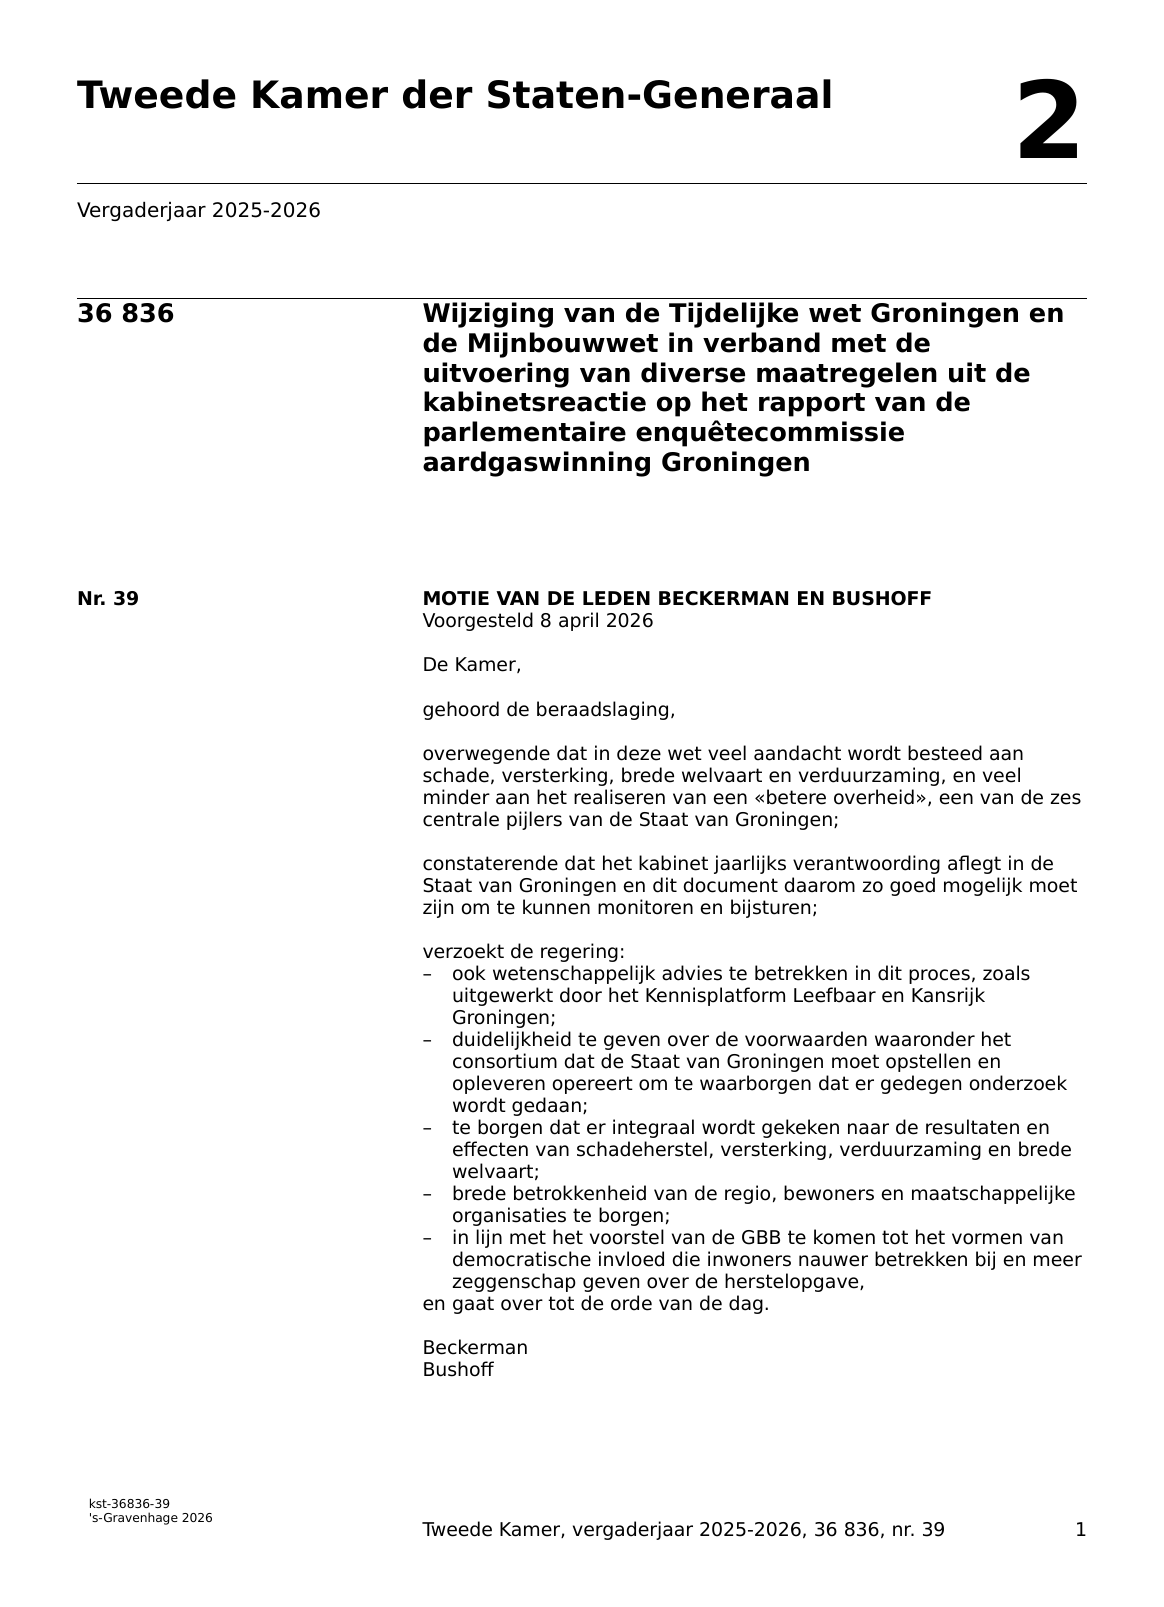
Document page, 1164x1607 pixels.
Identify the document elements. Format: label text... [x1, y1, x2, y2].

text kst-36836-39 [88, 1497, 323, 1511]
table_header Tweede Kamer der Staten-Generaal [77, 59, 886, 183]
table_header 2 [886, 59, 1087, 183]
subtitle Nr. 39 MOTIE VAN DE LEDEN BECKERMAN EN BUSHOFF [77, 588, 1087, 610]
table_cell Vergaderjaar 2025-2026 [77, 184, 1087, 298]
text – brede betrokkenheid van de regio, bewoners en maatschappelijke organisaties te borgen; [422, 1183, 1087, 1227]
text – te borgen dat er integraal wordt gekeken naar de resultaten en effecten van schadeherstel, versterking, verduurzaming en brede welvaart; [422, 1117, 1087, 1183]
text Bushoff [422, 1359, 1087, 1381]
text Beckerman [422, 1337, 1087, 1359]
text De Kamer, [422, 654, 1087, 676]
subtitle 36 836 Wijziging van de Tijdelijke wet Groningen en de Mijnbouwwet in verband met de uitvoering van diverse maatregelen uit de kabinetsreactie op het rapport van de parlementaire enquêtecommissie aardgaswinning Groningen [77, 299, 1087, 477]
text verzoekt de regering: [422, 941, 1087, 963]
text – duidelijkheid te geven over de voorwaarden waaronder het consortium dat de Staat van Groningen moet opstellen en opleveren opereert om te waarborgen dat er gedegen onderzoek wordt gedaan; [422, 1029, 1087, 1117]
text 's-Gravenhage 2026 [88, 1511, 323, 1525]
text constaterende dat het kabinet jaarlijks verantwoording aflegt in de Staat van Groningen en dit document daarom zo goed mogelijk moet zijn om te kunnen monitoren en bijsturen; [422, 853, 1087, 919]
text en gaat over tot de orde van de dag. [422, 1292, 1087, 1314]
text – ook wetenschappelijk advies te betrekken in dit proces, zoals uitgewerkt door het Kennisplatform Leefbaar en Kansrijk Groningen; [422, 963, 1087, 1029]
text overwegende dat in deze wet veel aandacht wordt besteed aan schade, versterking, brede welvaart en verduurzaming, en veel minder aan het realiseren van een «betere overheid», een van de zes centrale pijlers van de Staat van Groningen; [422, 743, 1087, 831]
text Voorgesteld 8 april 2026 [422, 610, 1087, 632]
text – in lijn met het voorstel van de GBB te komen tot het vormen van democratische invloed die inwoners nauwer betrekken bij en meer zeggenschap geven over de herstelopgave, [422, 1227, 1087, 1292]
text gehoord de beraadslaging, [422, 698, 1087, 720]
